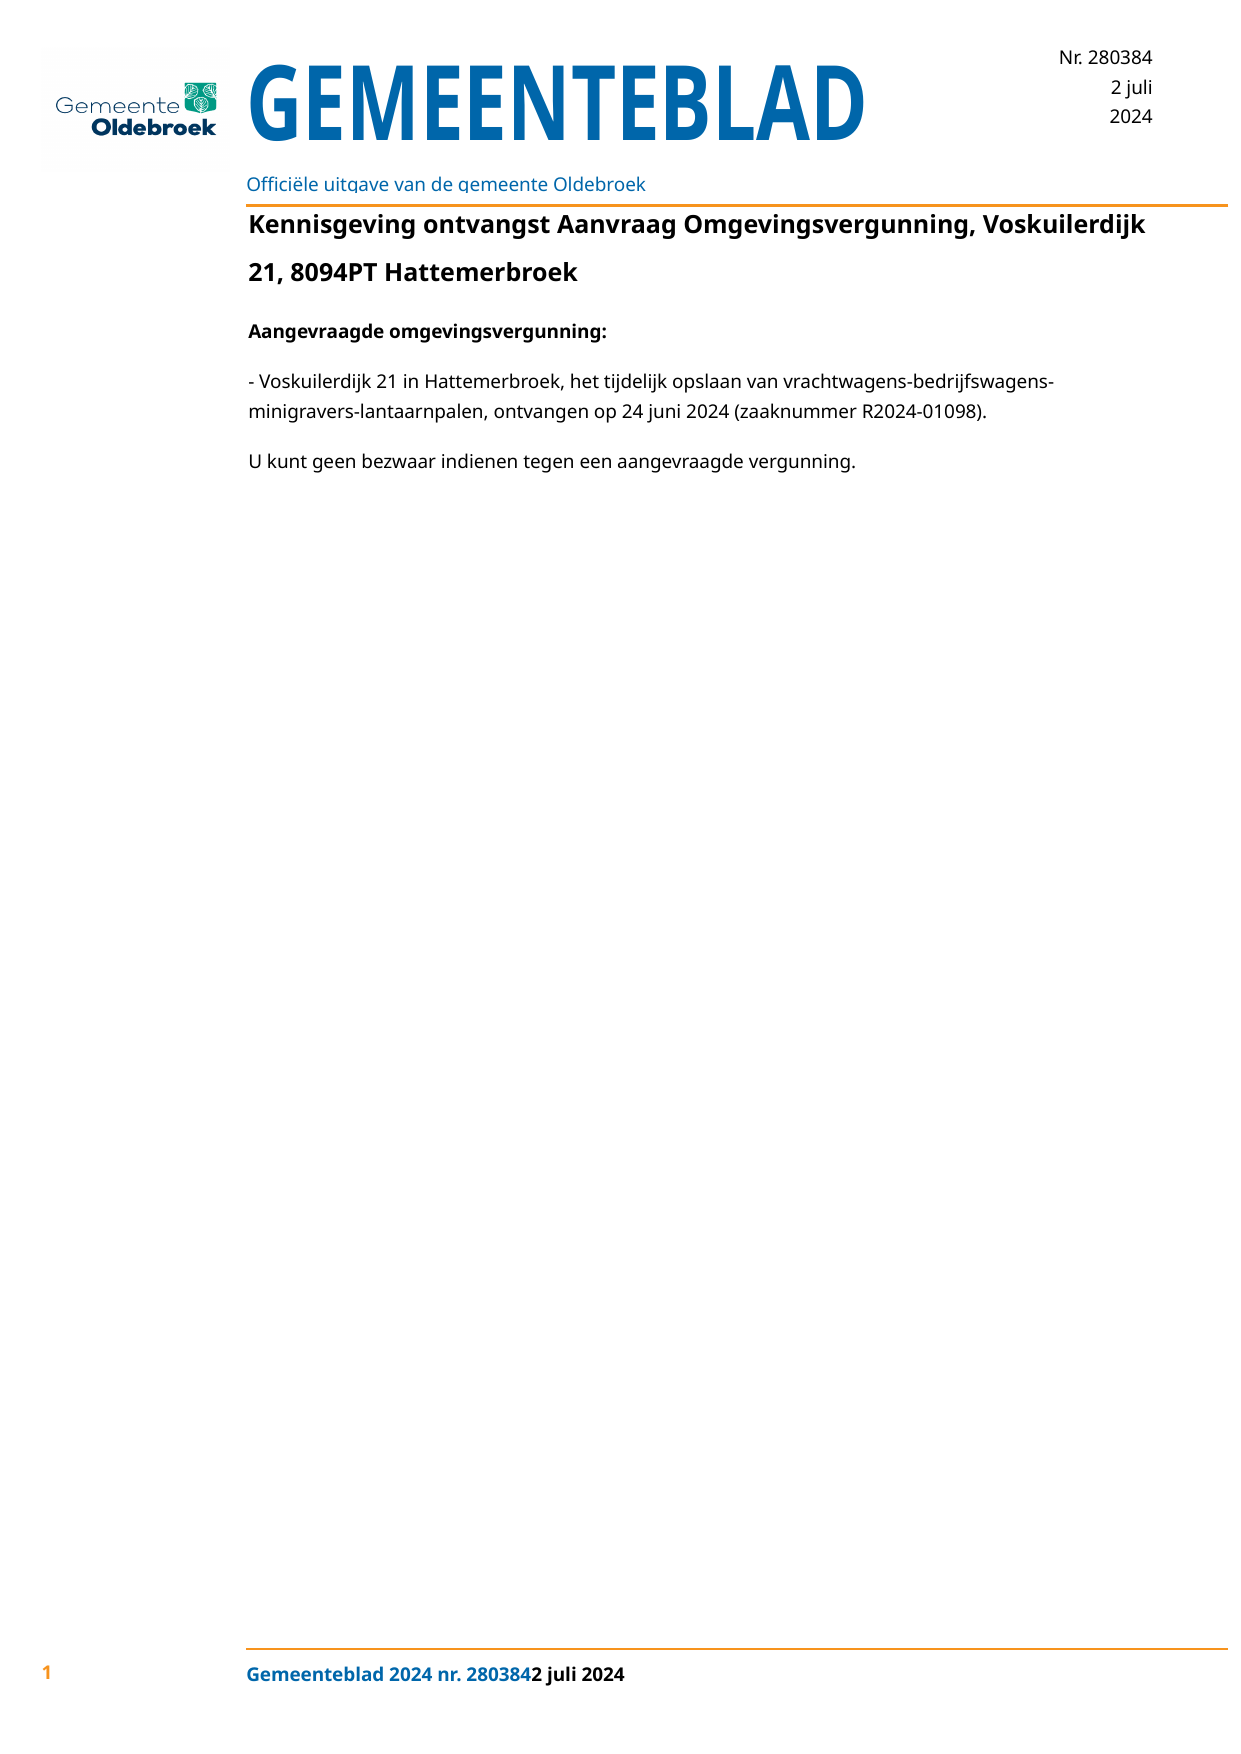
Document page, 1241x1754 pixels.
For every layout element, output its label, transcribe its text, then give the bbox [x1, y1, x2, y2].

text - Voskuilerdijk 21 in Hattemerbroek, het tijdelijk opslaan van vrachtwagens-bedrijfswagens-minigravers-lantaarnpalen, ontvangen op 24 juni 2024 (zaaknummer R2024-01098). [248, 368, 1152, 424]
text Kennisgeving ontvangst Aanvraag Omgevingsvergunning, Voskuilerdijk 21, 8094PT Hattemerbroek [248, 207, 1152, 288]
text U kunt geen bezwaar indienen tegen een aangevraagde vergunning. [248, 448, 1152, 474]
picture [41, 47, 231, 172]
text Aangevraagde omgevingsvergunning: [248, 318, 1152, 344]
